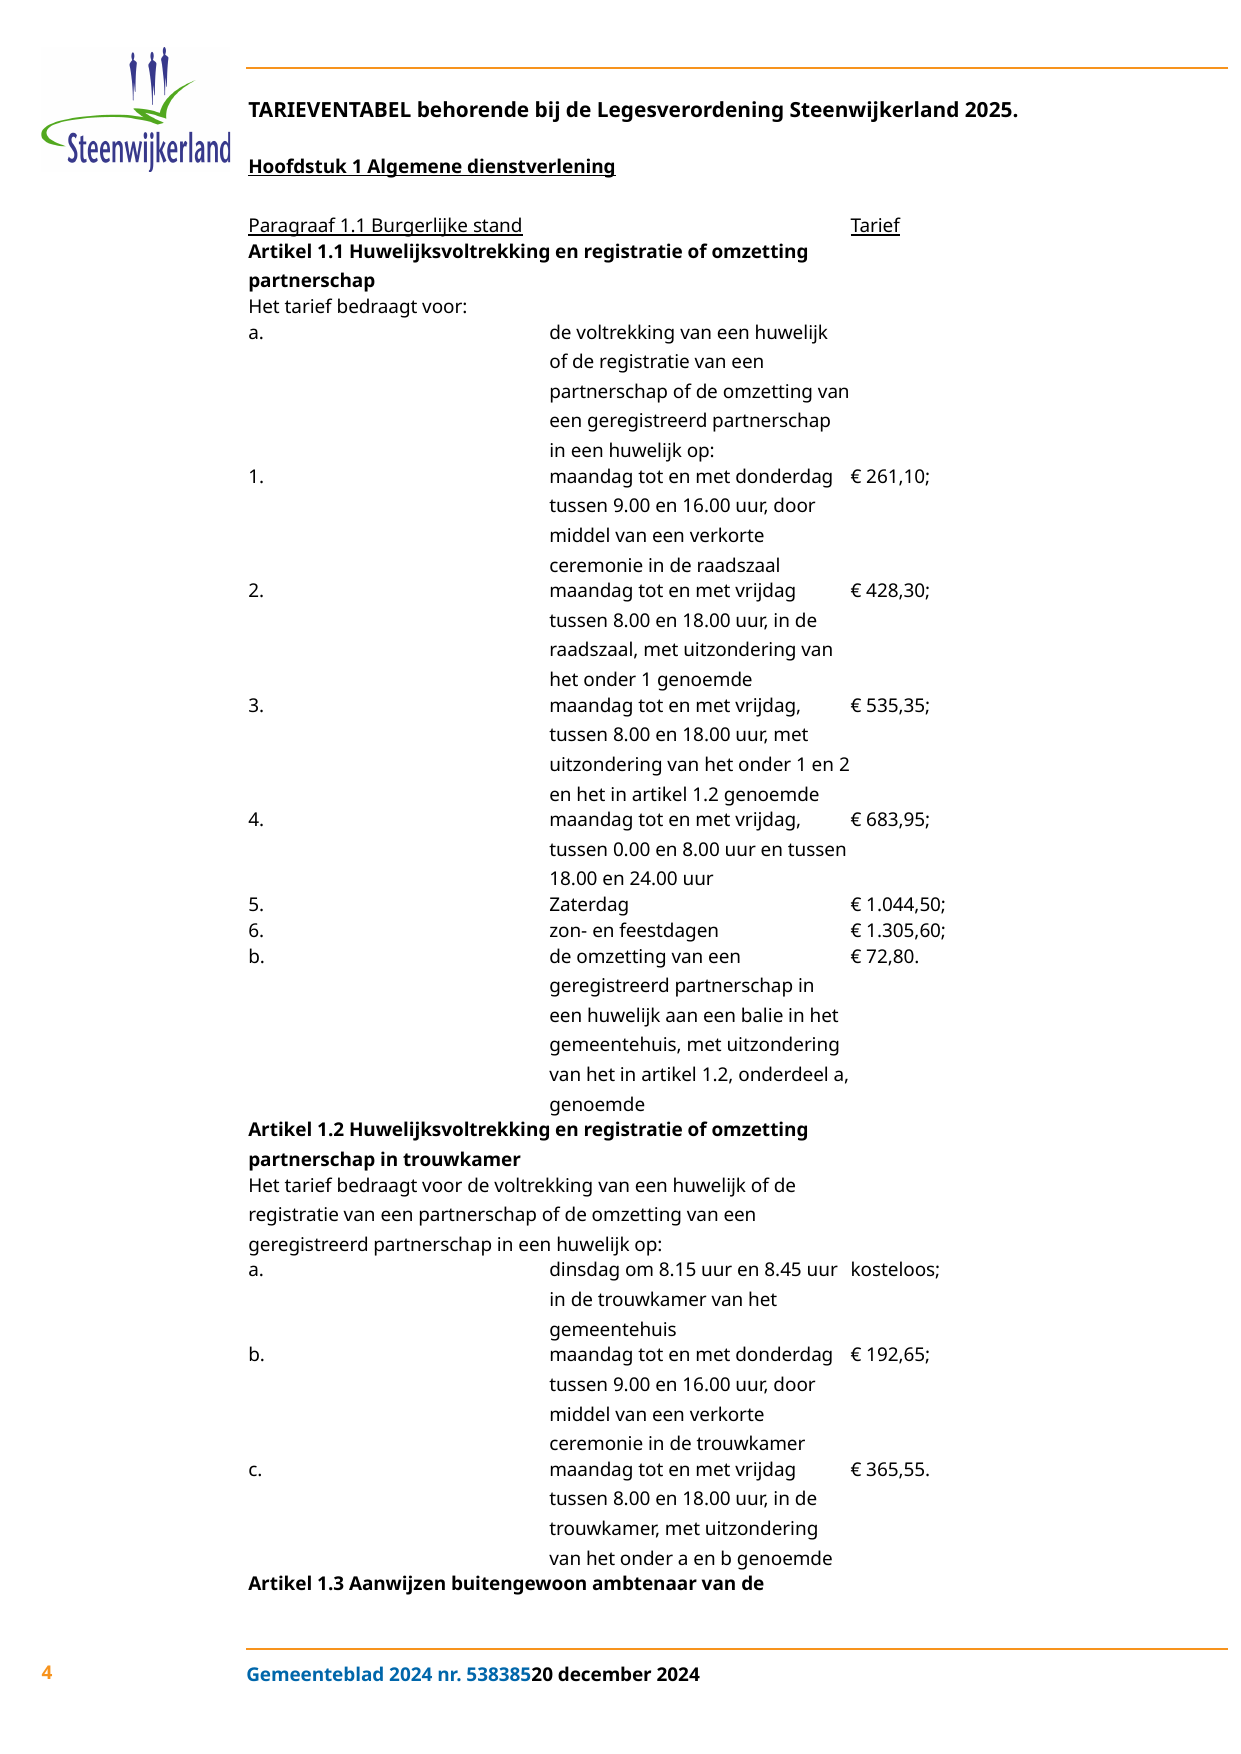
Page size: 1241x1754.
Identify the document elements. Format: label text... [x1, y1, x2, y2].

table_cell [850, 1116, 1152, 1172]
table_cell Het tarief bedraagt voor: [248, 293, 850, 319]
table_cell 2. [248, 578, 549, 692]
table_cell maandag tot en met donderdag tussen 9.00 en 16.00 uur, door middel van een verkorte ceremonie in de raadszaal [549, 463, 850, 577]
table_cell maandag tot en met donderdag tussen 9.00 en 16.00 uur, door middel van een verkorte ceremonie in de trouwkamer [549, 1342, 850, 1456]
table_cell € 72,80. [850, 943, 1152, 1116]
table_cell dinsdag om 8.15 uur en 8.45 uur in de trouwkamer van het gemeentehuis [549, 1257, 850, 1342]
table_cell Artikel 1.3 Aanwijzen buitengewoon ambtenaar van de [248, 1571, 850, 1596]
table_cell maandag tot en met vrijdag tussen 8.00 en 18.00 uur, in de trouwkamer, met uitzondering van het onder a en b genoemde [549, 1456, 850, 1571]
table_cell kosteloos; [850, 1257, 1152, 1342]
table_cell de omzetting van een geregistreerd partnerschap in een huwelijk aan een balie in het gemeentehuis, met uitzondering van het in artikel 1.2, onderdeel a, genoemde [549, 943, 850, 1116]
table_cell Zaterdag [549, 891, 850, 917]
table_cell maandag tot en met vrijdag, tussen 8.00 en 18.00 uur, met uitzondering van het onder 1 en 2 en het in artikel 1.2 genoemde [549, 692, 850, 806]
text Hoofdstuk 1 Algemene dienstverlening [248, 153, 1152, 179]
table_cell 5. [248, 891, 549, 917]
table_cell de voltrekking van een huwelijk of de registratie van een partnerschap of de omzetting van een geregistreerd partnerschap in een huwelijk op: [549, 319, 850, 463]
table_cell € 1.305,60; [850, 917, 1152, 943]
table_cell [850, 1172, 1152, 1257]
table_cell [850, 293, 1152, 319]
table_cell [850, 238, 1152, 293]
table_cell € 683,95; [850, 806, 1152, 891]
table_cell a. [248, 319, 549, 463]
table_cell b. [248, 1342, 549, 1456]
table_cell € 535,35; [850, 692, 1152, 806]
table_cell Artikel 1.1 Huwelijksvoltrekking en registratie of omzetting partnerschap [248, 238, 850, 293]
table_cell 4. [248, 806, 549, 891]
table_cell c. [248, 1456, 549, 1571]
picture [41, 47, 231, 172]
table_cell 6. [248, 917, 549, 943]
table_cell maandag tot en met vrijdag tussen 8.00 en 18.00 uur, in de raadszaal, met uitzondering van het onder 1 genoemde [549, 578, 850, 692]
table_cell [850, 319, 1152, 463]
text TARIEVENTABEL behorende bij de Legesverordening Steenwijkerland 2025. [248, 95, 1152, 123]
table_cell € 365,55. [850, 1456, 1152, 1571]
table_header Paragraaf 1.1 Burgerlijke stand [248, 212, 850, 238]
table_cell € 192,65; [850, 1342, 1152, 1456]
table_cell [850, 1571, 1152, 1596]
table_cell € 428,30; [850, 578, 1152, 692]
table_cell zon- en feestdagen [549, 917, 850, 943]
table_cell maandag tot en met vrijdag, tussen 0.00 en 8.00 uur en tussen 18.00 en 24.00 uur [549, 806, 850, 891]
table_cell 1. [248, 463, 549, 577]
table_cell Artikel 1.2 Huwelijksvoltrekking en registratie of omzetting partnerschap in trouwkamer [248, 1116, 850, 1172]
table_cell a. [248, 1257, 549, 1342]
table_cell b. [248, 943, 549, 1116]
table_cell Het tarief bedraagt voor de voltrekking van een huwelijk of de registratie van een partnerschap of de omzetting van een geregistreerd partnerschap in een huwelijk op: [248, 1172, 850, 1257]
table_header Tarief [850, 212, 1152, 238]
table_cell € 261,10; [850, 463, 1152, 577]
table_cell 3. [248, 692, 549, 806]
table_cell € 1.044,50; [850, 891, 1152, 917]
